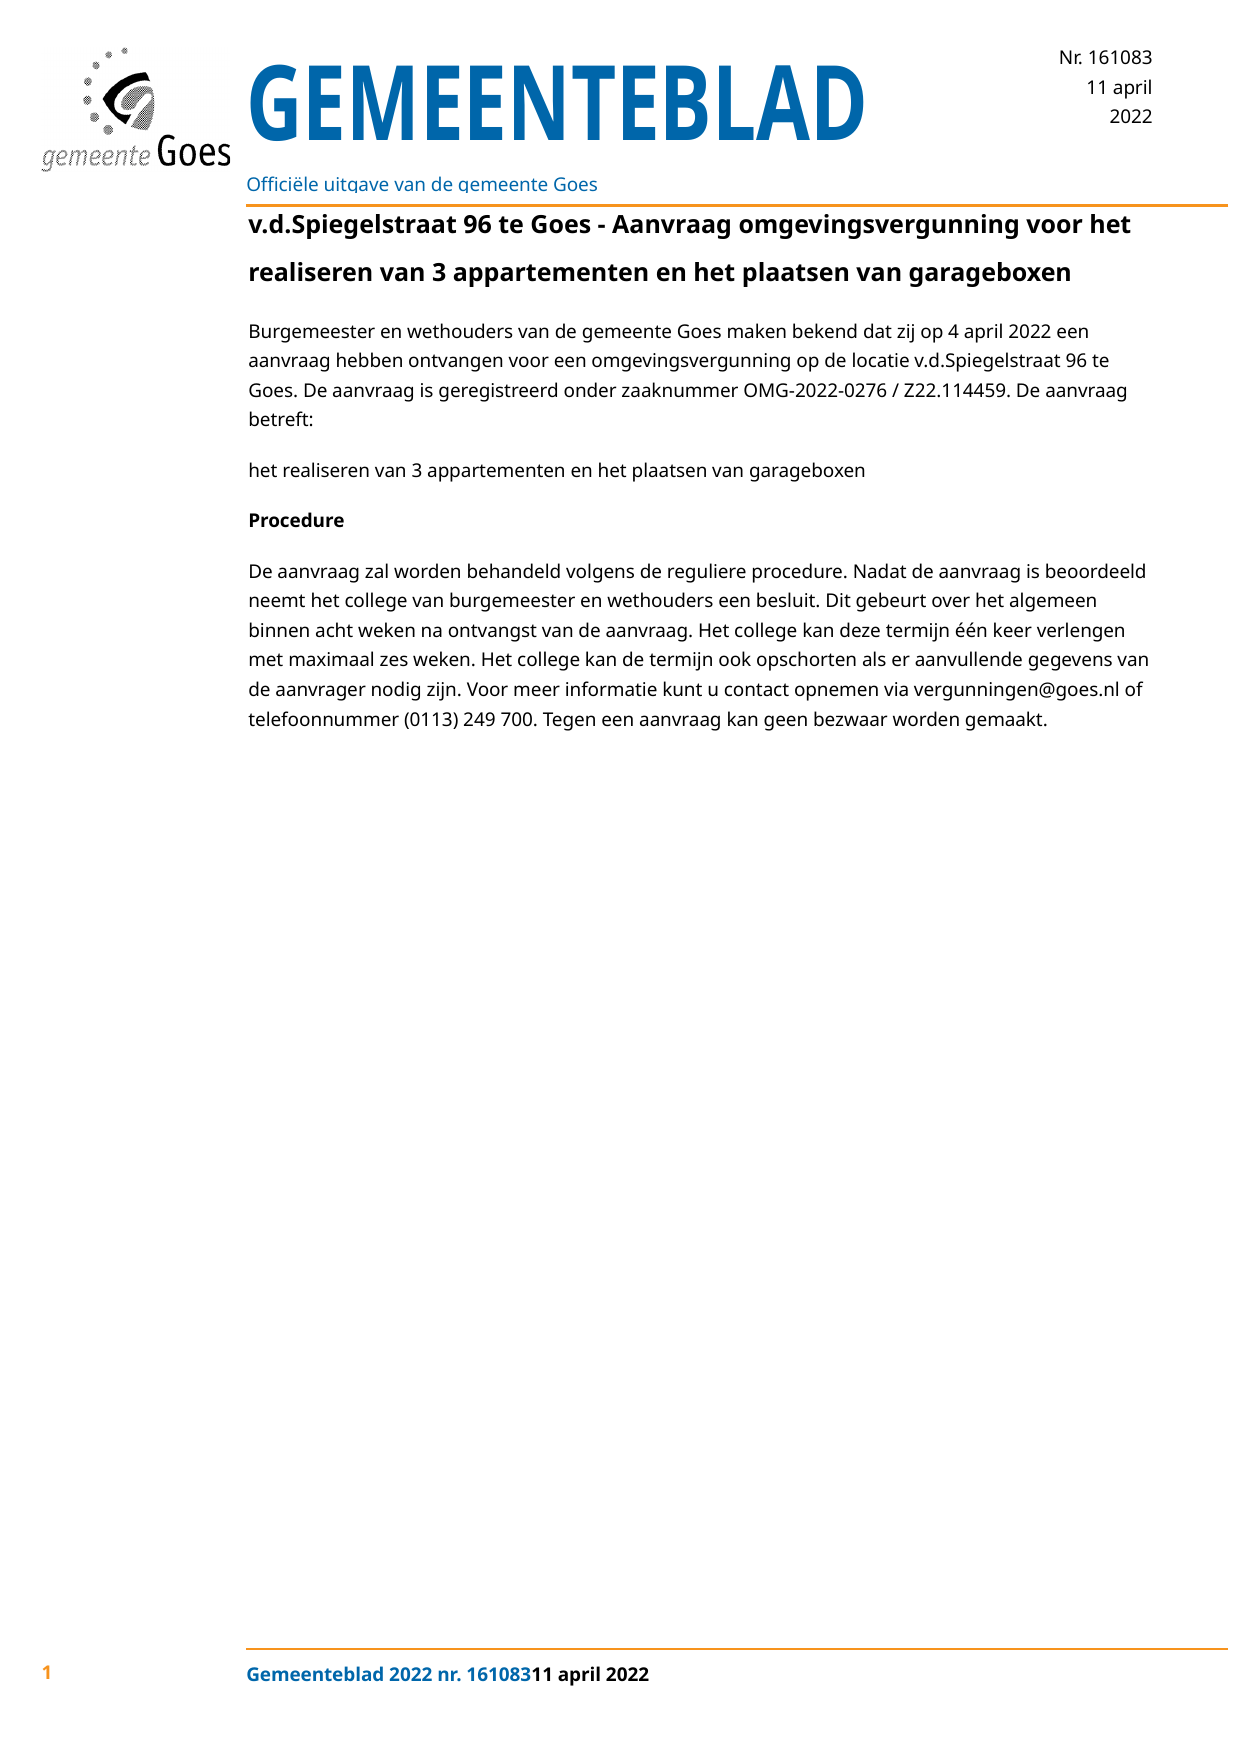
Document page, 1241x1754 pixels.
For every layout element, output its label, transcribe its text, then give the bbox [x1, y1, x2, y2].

text v.d.Spiegelstraat 96 te Goes - Aanvraag omgevingsvergunning voor het realiseren van 3 appartementen en het plaatsen van garageboxen [248, 207, 1152, 288]
text Procedure [248, 507, 1152, 533]
text het realiseren van 3 appartementen en het plaatsen van garageboxen [248, 457, 1152, 483]
picture [41, 47, 231, 172]
text Burgemeester en wethouders van de gemeente Goes maken bekend dat zij op 4 april 2022 een aanvraag hebben ontvangen voor een omgevingsvergunning op de locatie v.d.Spiegelstraat 96 te Goes. De aanvraag is geregistreerd onder zaaknummer OMG-2022-0276 / Z22.114459. De aanvraag betreft: [248, 318, 1152, 432]
text De aanvraag zal worden behandeld volgens de reguliere procedure. Nadat de aanvraag is beoordeeld neemt het college van burgemeester en wethouders een besluit. Dit gebeurt over het algemeen binnen acht weken na ontvangst van de aanvraag. Het college kan deze termijn één keer verlengen met maximaal zes weken. Het college kan de termijn ook opschorten als er aanvullende gegevens van de aanvrager nodig zijn. Voor meer informatie kunt u contact opnemen via vergunningen@goes.nl of telefoonnummer (0113) 249 700. Tegen een aanvraag kan geen bezwaar worden gemaakt. [248, 558, 1152, 732]
